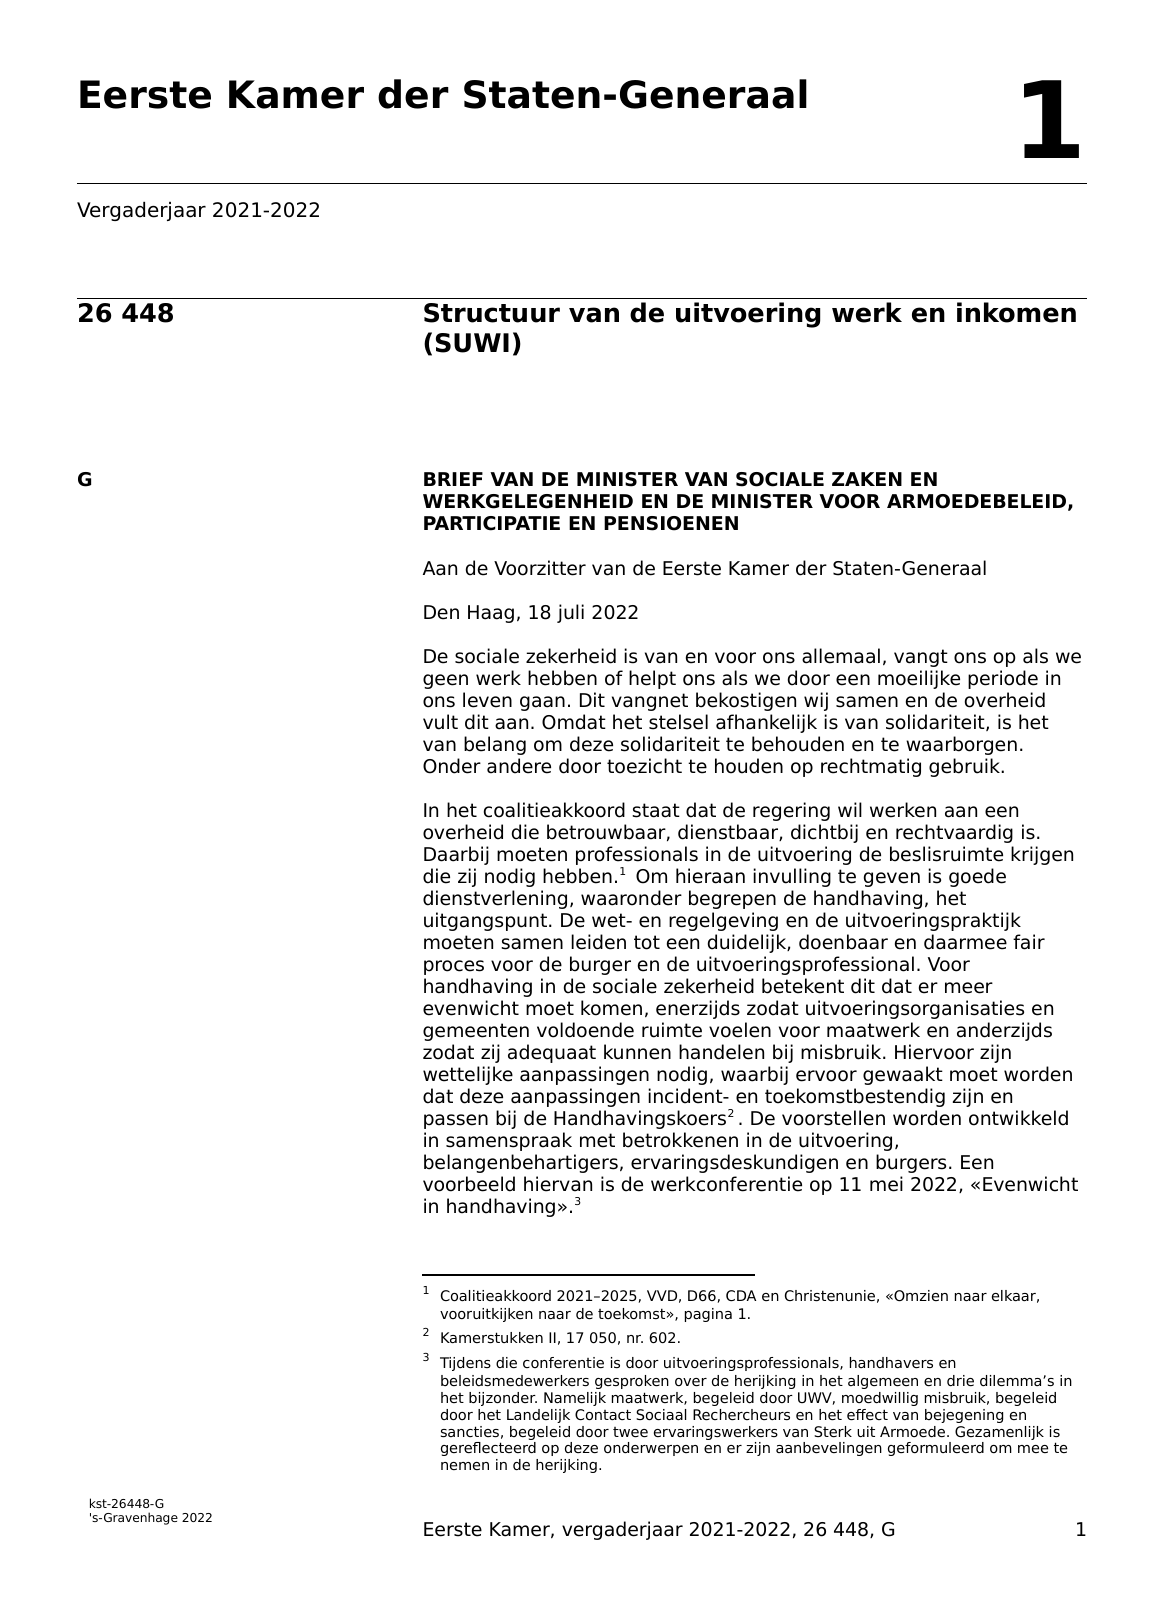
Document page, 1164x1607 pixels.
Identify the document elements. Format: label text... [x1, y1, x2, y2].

text Kamerstukken II, 17 050, nr. 602. [422, 1326, 1087, 1348]
table_header 1 [886, 59, 1087, 183]
text Coalitieakkoord 2021–2025, VVD, D66, CDA en Christenunie, «Omzien naar elkaar, vooruitkijken naar de toekomst», pagina 1. [422, 1284, 1087, 1323]
subtitle G BRIEF VAN DE MINISTER VAN SOCIALE ZAKEN EN WERKGELEGENHEID EN DE MINISTER VOOR ARMOEDEBELEID, PARTICIPATIE EN PENSIOENEN [77, 469, 1087, 535]
text 's-Gravenhage 2022 [88, 1511, 323, 1525]
subtitle 26 448 Structuur van de uitvoering werk en inkomen (SUWI) [77, 299, 1087, 358]
table_header Eerste Kamer der Staten-Generaal [77, 59, 886, 183]
text In het coalitieakkoord staat dat de regering wil werken aan een overheid die betrouwbaar, dienstbaar, dichtbij en rechtvaardig is. Daarbij moeten professionals in de uitvoering de beslisruimte krijgen die zij nodig hebben. Om hieraan invulling te geven is goede dienstverlening, waaronder begrepen de handhaving, het uitgangspunt. De wet- en regelgeving en de uitvoeringspraktijk moeten samen leiden tot een duidelijk, doenbaar en daarmee fair proces voor de burger en de uitvoeringsprofessional. Voor handhaving in de sociale zekerheid betekent dit dat er meer evenwicht moet komen, enerzijds zodat uitvoeringsorganisaties en gemeenten voldoende ruimte voelen voor maatwerk en anderzijds zodat zij adequaat kunnen handelen bij misbruik. Hiervoor zijn wettelijke aanpassingen nodig, waarbij ervoor gewaakt moet worden dat deze aanpassingen incident- en toekomstbestendig zijn en passen bij de Handhavingskoers. De voorstellen worden ontwikkeld in samenspraak met betrokkenen in de uitvoering, belangenbehartigers, ervaringsdeskundigen en burgers. Een voorbeeld hiervan is de werkconferentie op 11 mei 2022, «Evenwicht in handhaving». [422, 800, 1087, 1217]
text kst-26448-G [88, 1497, 323, 1511]
text Aan de Voorzitter van de Eerste Kamer der Staten-Generaal [422, 557, 1087, 579]
table_cell Vergaderjaar 2021-2022 [77, 184, 1087, 298]
text De sociale zekerheid is van en voor ons allemaal, vangt ons op als we geen werk hebben of helpt ons als we door een moeilijke periode in ons leven gaan. Dit vangnet bekostigen wij samen en de overheid vult dit aan. Omdat het stelsel afhankelijk is van solidariteit, is het van belang om deze solidariteit te behouden en te waarborgen. Onder andere door toezicht te houden op rechtmatig gebruik. [422, 646, 1087, 778]
text Den Haag, 18 juli 2022 [422, 602, 1087, 624]
text Tijdens die conferentie is door uitvoeringsprofessionals, handhavers en beleidsmedewerkers gesproken over de herijking in het algemeen en drie dilemma’s in het bijzonder. Namelijk maatwerk, begeleid door UWV, moedwillig misbruik, begeleid door het Landelijk Contact Sociaal Rechercheurs en het effect van bejegening en sancties, begeleid door twee ervaringswerkers van Sterk uit Armoede. Gezamenlijk is gereflecteerd op deze onderwerpen en er zijn aanbevelingen geformuleerd om mee te nemen in de herijking. [422, 1351, 1087, 1474]
